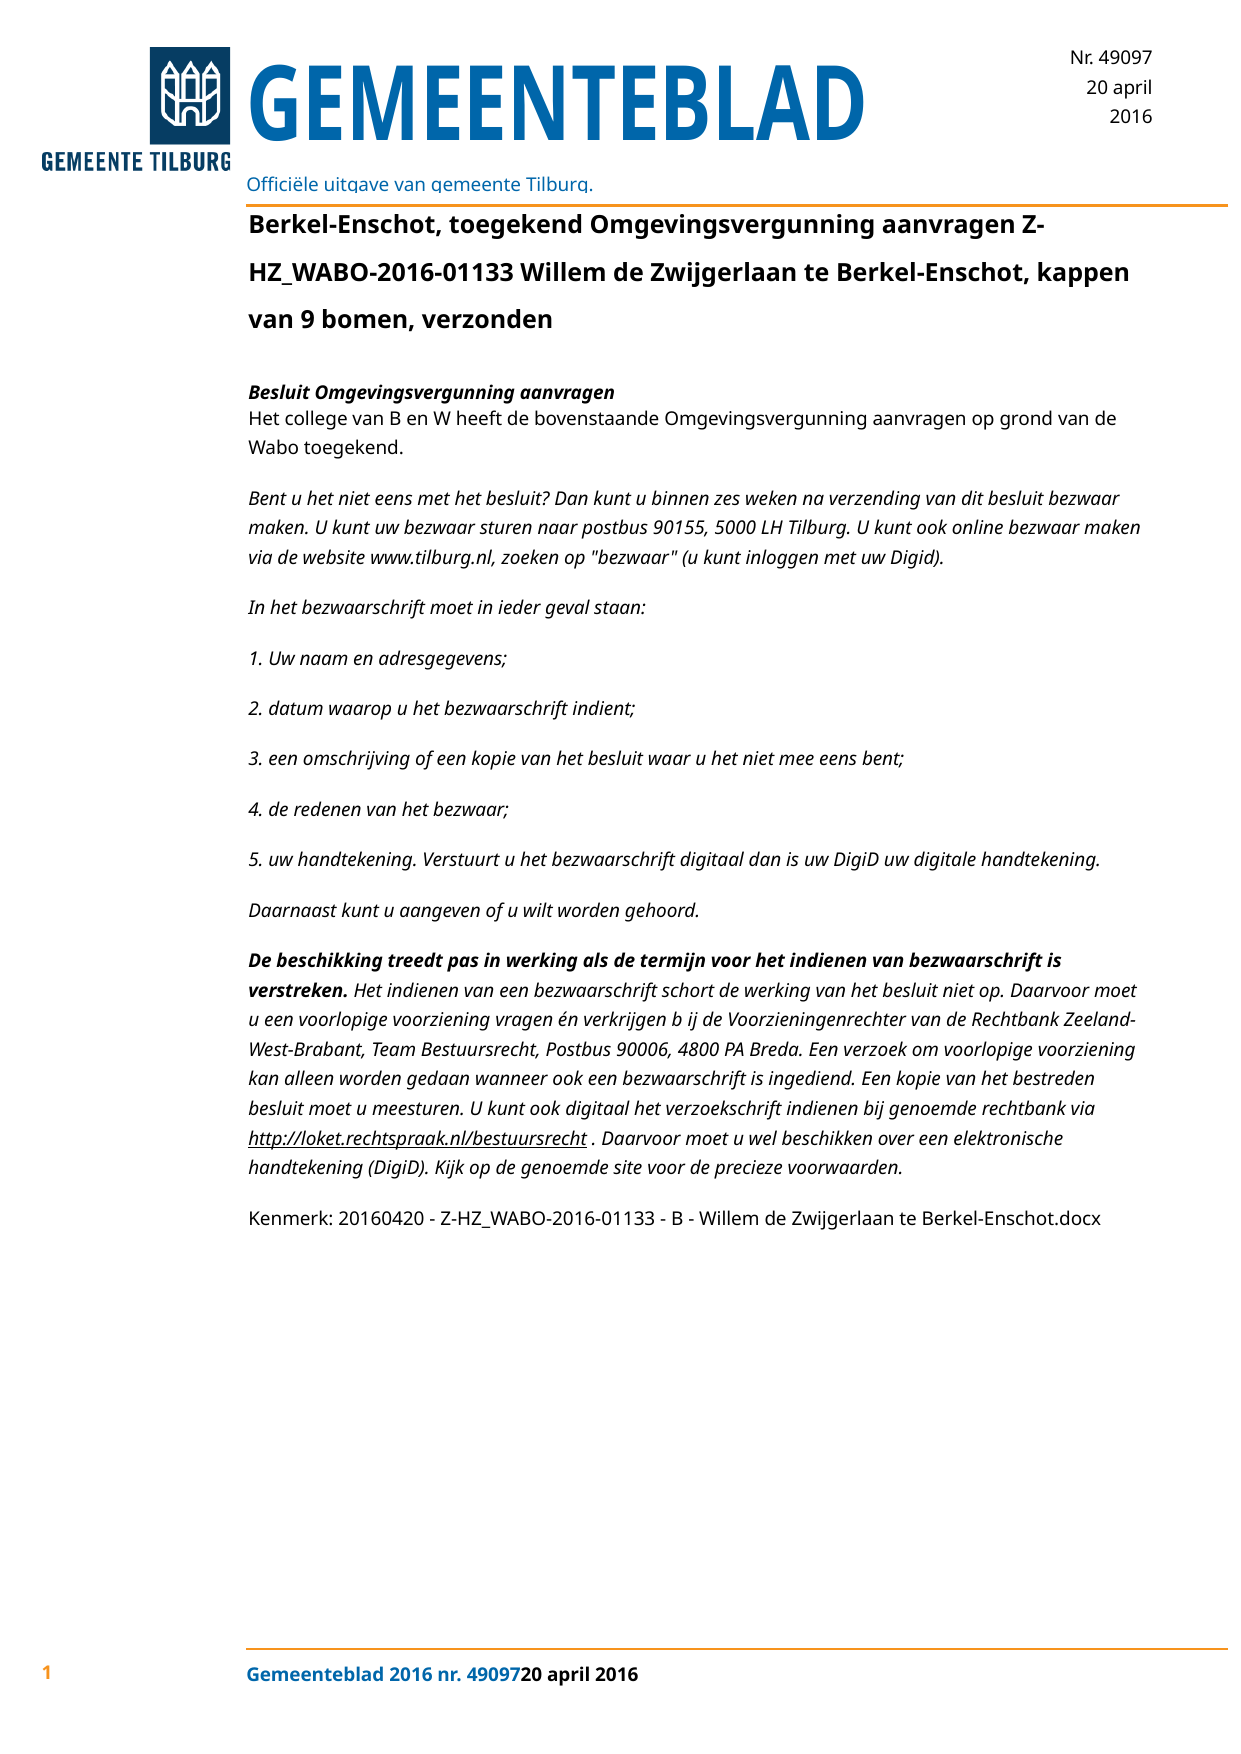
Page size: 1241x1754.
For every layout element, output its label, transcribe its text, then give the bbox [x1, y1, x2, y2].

text 1. Uw naam en adresgegevens; [248, 645, 1152, 671]
text Bent u het niet eens met het besluit? Dan kunt u binnen zes weken na verzending van dit besluit bezwaar maken. U kunt uw bezwaar sturen naar postbus 90155, 5000 LH Tilburg. U kunt ook online bezwaar maken via de website www.tilburg.nl, zoeken op "bezwaar" (u kunt inloggen met uw Digid). [248, 485, 1152, 570]
picture [41, 47, 231, 172]
text Berkel-Enschot, toegekend Omgevingsvergunning aanvragen Z-HZ_WABO-2016-01133 Willem de Zwijgerlaan te Berkel-Enschot, kappen van 9 bomen, verzonden [248, 207, 1152, 336]
text De beschikking treedt pas in werking als de termijn voor het indienen van bezwaarschrift is verstreken. Het indienen van een bezwaarschrift schort de werking van het besluit niet op. Daarvoor moet u een voorlopige voorziening vragen én verkrijgen b ij de Voorzieningenrechter van de Rechtbank Zeeland-West-Brabant, Team Bestuursrecht, Postbus 90006, 4800 PA Breda. Een verzoek om voorlopige voorziening kan alleen worden gedaan wanneer ook een bezwaarschrift is ingediend. Een kopie van het bestreden besluit moet u meesturen. U kunt ook digitaal het verzoekschrift indienen bij genoemde rechtbank via http://loket.rechtspraak.nl/bestuursrecht . Daarvoor moet u wel beschikken over een elektronische handtekening (DigiD). Kijk op de genoemde site voor de precieze voorwaarden. [248, 947, 1152, 1180]
text Daarnaast kunt u aangeven of u wilt worden gehoord. [248, 897, 1152, 923]
text 2. datum waarop u het bezwaarschrift indient; [248, 695, 1152, 721]
text Besluit Omgevingsvergunning aanvragen [248, 379, 1152, 405]
text Het college van B en W heeft de bovenstaande Omgevingsvergunning aanvragen op grond van de Wabo toegekend. [248, 405, 1152, 460]
text Kenmerk: 20160420 - Z-HZ_WABO-2016-01133 - B - Willem de Zwijgerlaan te Berkel-Enschot.docx [248, 1205, 1152, 1231]
text In het bezwaarschrift moet in ieder geval staan: [248, 594, 1152, 620]
text 3. een omschrijving of een kopie van het besluit waar u het niet mee eens bent; [248, 746, 1152, 771]
text 5. uw handtekening. Verstuurt u het bezwaarschrift digitaal dan is uw DigiD uw digitale handtekening. [248, 846, 1152, 872]
text 4. de redenen van het bezwaar; [248, 796, 1152, 822]
